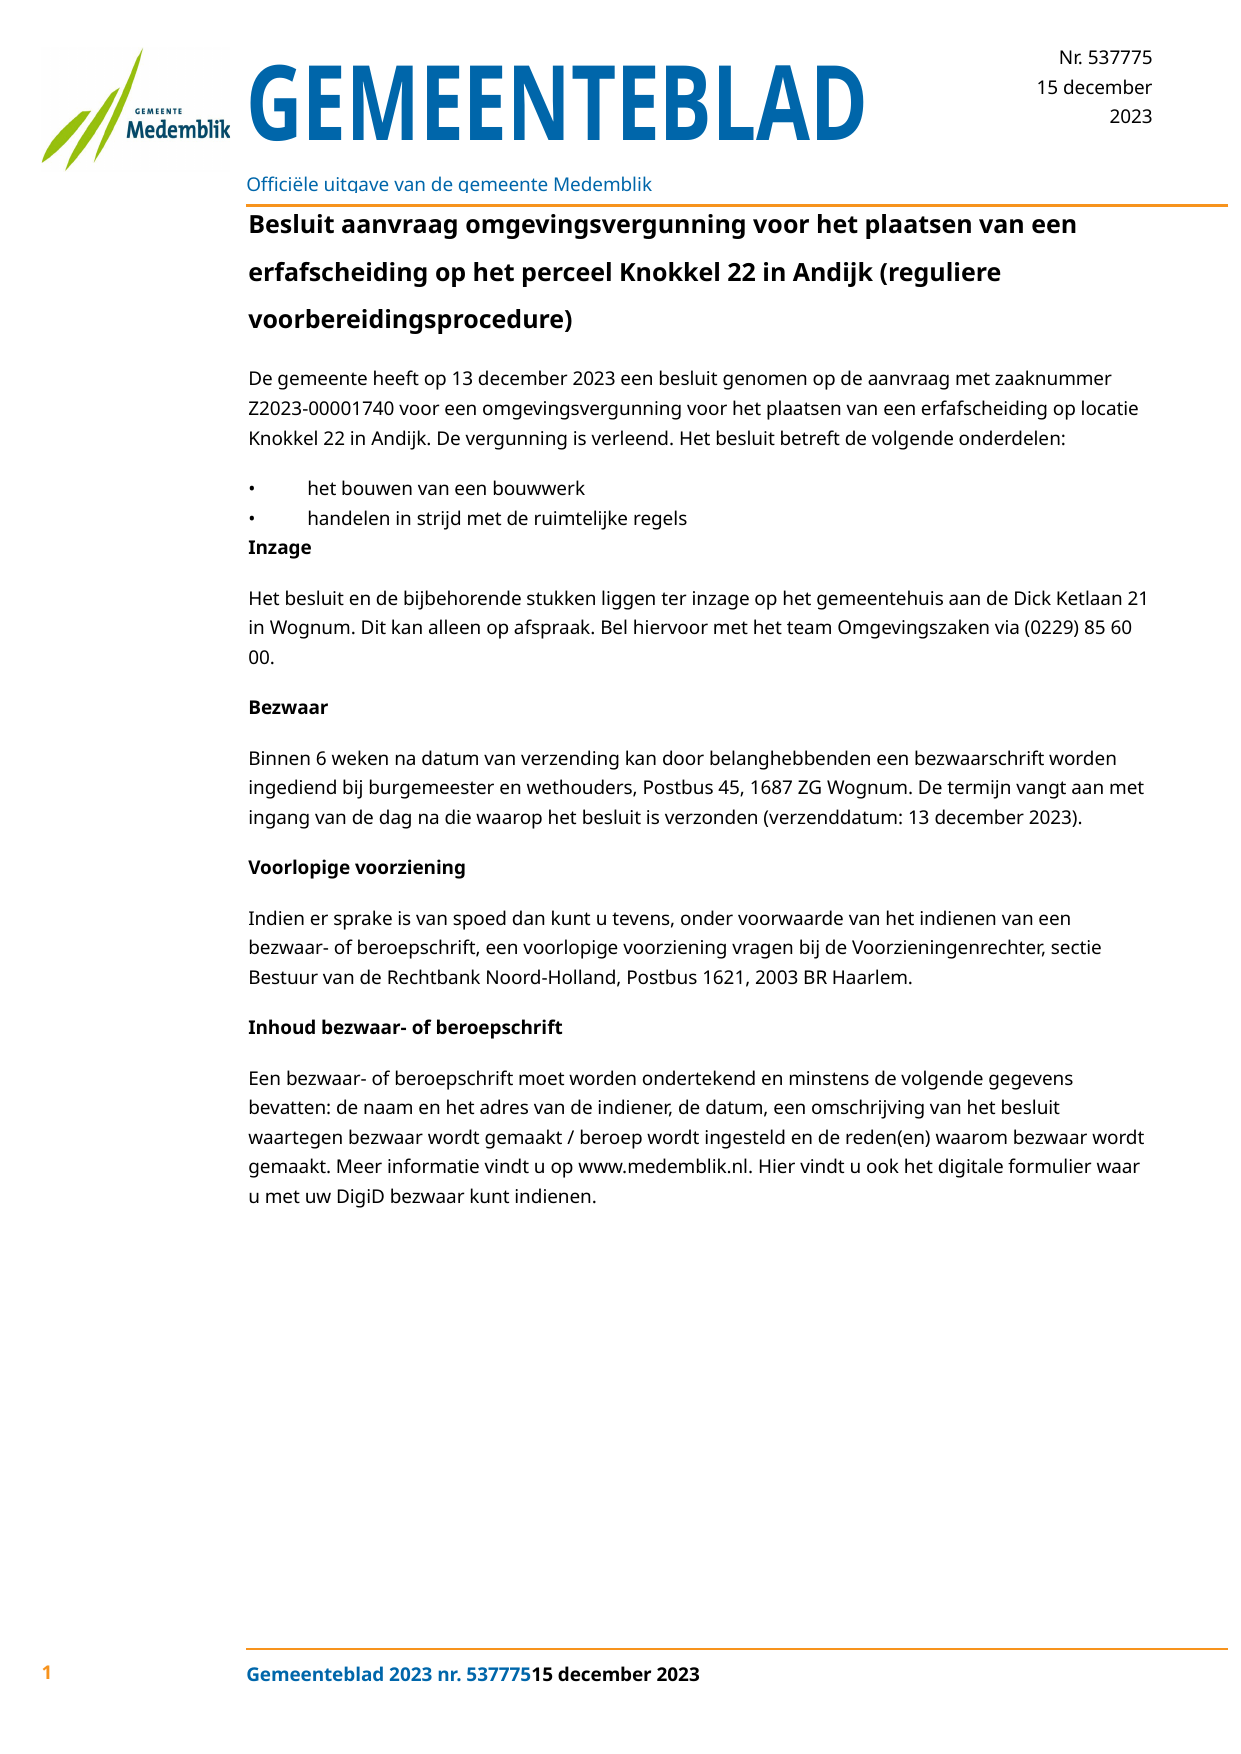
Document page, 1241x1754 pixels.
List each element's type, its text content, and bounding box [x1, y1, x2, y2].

text De gemeente heeft op 13 december 2023 een besluit genomen op de aanvraag met zaaknummer Z2023-00001740 voor een omgevingsvergunning voor het plaatsen van een erfafscheiding op locatie Knokkel 22 in Andijk. De vergunning is verleend. Het besluit betreft de volgende onderdelen: [248, 366, 1152, 450]
list handelen in strijd met de ruimtelijke regels [248, 505, 1152, 530]
text Het besluit en de bijbehorende stukken liggen ter inzage op het gemeentehuis aan de Dick Ketlaan 21 in Wognum. Dit kan alleen op afspraak. Bel hiervoor met het team Omgevingszaken via (0229) 85 60 00. [248, 585, 1152, 669]
list het bouwen van een bouwwerk [248, 475, 1152, 501]
text Binnen 6 weken na datum van verzending kan door belanghebbenden een bezwaarschrift worden ingediend bij burgemeester en wethouders, Postbus 45, 1687 ZG Wognum. De termijn vangt aan met ingang van de dag na die waarop het besluit is verzonden (verzenddatum: 13 december 2023). [248, 745, 1152, 829]
text Bezwaar [248, 694, 1152, 720]
text Een bezwaar- of beroepschrift moet worden ondertekend en minstens de volgende gegevens bevatten: de naam en het adres van de indiener, de datum, een omschrijving van het besluit waartegen bezwaar wordt gemaakt / beroep wordt ingesteld en de reden(en) waarom bezwaar wordt gemaakt. Meer informatie vindt u op www.medemblik.nl. Hier vindt u ook het digitale formulier waar u met uw DigiD bezwaar kunt indienen. [248, 1065, 1152, 1209]
text Inhoud bezwaar- of beroepschrift [248, 1014, 1152, 1040]
picture [41, 47, 231, 172]
text Voorlopige voorziening [248, 854, 1152, 880]
text Besluit aanvraag omgevingsvergunning voor het plaatsen van een erfafscheiding op het perceel Knokkel 22 in Andijk (reguliere voorbereidingsprocedure) [248, 207, 1152, 336]
text Inzage [248, 534, 1152, 560]
text Indien er sprake is van spoed dan kunt u tevens, onder voorwaarde van het indienen van een bezwaar- of beroepschrift, een voorlopige voorziening vragen bij de Voorzieningenrechter, sectie Bestuur van de Rechtbank Noord-Holland, Postbus 1621, 2003 BR Haarlem. [248, 905, 1152, 989]
